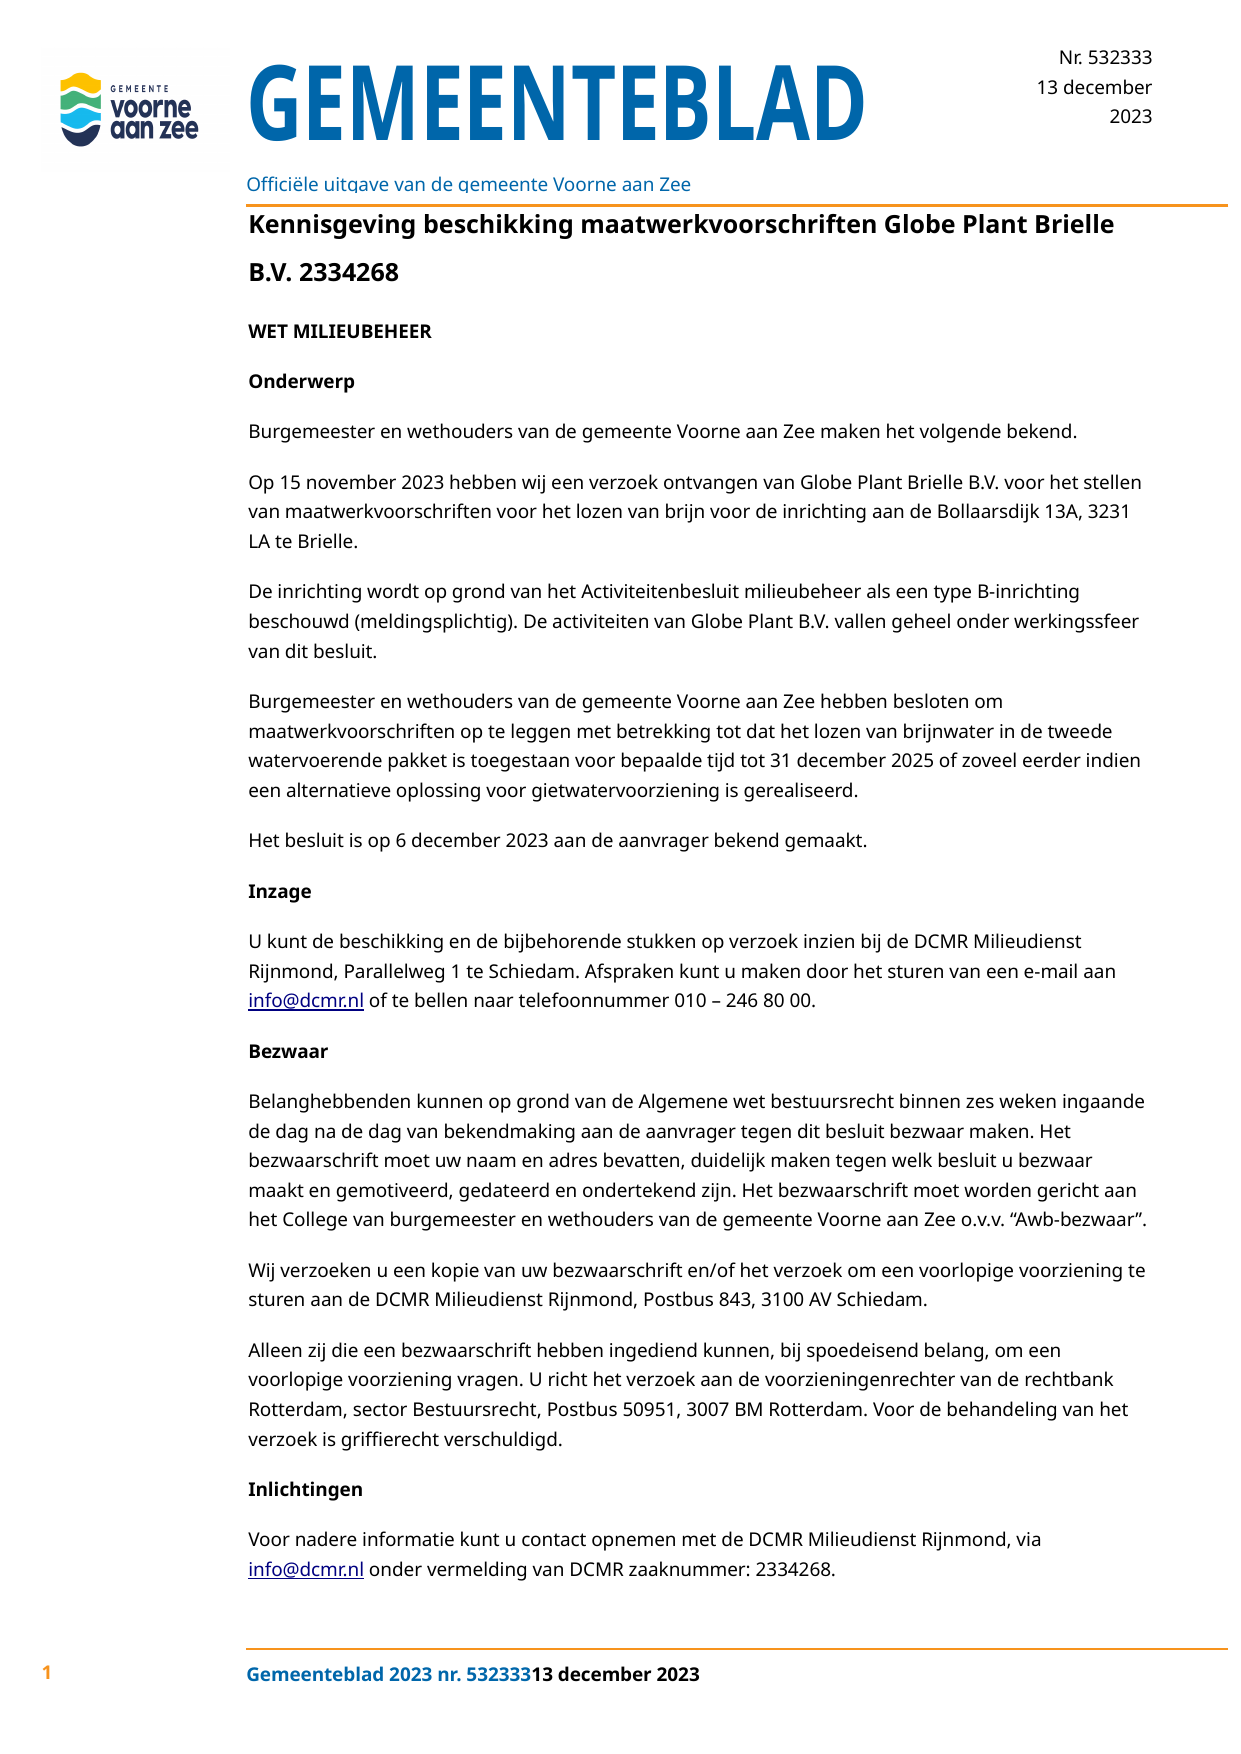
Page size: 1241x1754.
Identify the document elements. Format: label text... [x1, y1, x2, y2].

text Kennisgeving beschikking maatwerkvoorschriften Globe Plant Brielle B.V. 2334268 [248, 207, 1152, 288]
picture [41, 47, 231, 172]
text Op 15 november 2023 hebben wij een verzoek ontvangen van Globe Plant Brielle B.V. voor het stellen van maatwerkvoorschriften voor het lozen van brijn voor de inrichting aan de Bollaarsdijk 13A, 3231 LA te Brielle. [248, 469, 1152, 554]
text U kunt de beschikking en de bijbehorende stukken op verzoek inzien bij de DCMR Milieudienst Rijnmond, Parallelweg 1 te Schiedam. Afspraken kunt u maken door het sturen van een e-mail aan info@dcmr.nl of te bellen naar telefoonnummer 010 – 246 80 00. [248, 928, 1152, 1013]
text Inlichtingen [248, 1476, 1152, 1502]
text Bezwaar [248, 1038, 1152, 1064]
text Belanghebbenden kunnen op grond van de Algemene wet bestuursrecht binnen zes weken ingaande de dag na de dag van bekendmaking aan de aanvrager tegen dit besluit bezwaar maken. Het bezwaarschrift moet uw naam en adres bevatten, duidelijk maken tegen welk besluit u bezwaar maakt en gemotiveerd, gedateerd en ondertekend zijn. Het bezwaarschrift moet worden gericht aan het College van burgemeester en wethouders van de gemeente Voorne aan Zee o.v.v. “Awb-bezwaar”. [248, 1088, 1152, 1232]
text WET MILIEUBEHEER [248, 318, 1152, 344]
text Burgemeester en wethouders van de gemeente Voorne aan Zee maken het volgende bekend. [248, 419, 1152, 444]
text Inzage [248, 878, 1152, 904]
text De inrichting wordt op grond van het Activiteitenbesluit milieubeheer als een type B-inrichting beschouwd (meldingsplichtig). De activiteiten van Globe Plant B.V. vallen geheel onder werkingssfeer van dit besluit. [248, 579, 1152, 664]
text Wij verzoeken u een kopie van uw bezwaarschrift en/of het verzoek om een voorlopige voorziening te sturen aan de DCMR Milieudienst Rijnmond, Postbus 843, 3100 AV Schiedam. [248, 1257, 1152, 1312]
text Burgemeester en wethouders van de gemeente Voorne aan Zee hebben besloten om maatwerkvoorschriften op te leggen met betrekking tot dat het lozen van brijnwater in de tweede watervoerende pakket is toegestaan voor bepaalde tijd tot 31 december 2025 of zoveel eerder indien een alternatieve oplossing voor gietwatervoorziening is gerealiseerd. [248, 688, 1152, 803]
text Alleen zij die een bezwaarschrift hebben ingediend kunnen, bij spoedeisend belang, om een voorlopige voorziening vragen. U richt het verzoek aan de voorzieningenrechter van de rechtbank Rotterdam, sector Bestuursrecht, Postbus 50951, 3007 BM Rotterdam. Voor de behandeling van het verzoek is griffierecht verschuldigd. [248, 1337, 1152, 1452]
text Het besluit is op 6 december 2023 aan de aanvrager bekend gemaakt. [248, 827, 1152, 853]
text Onderwerp [248, 368, 1152, 394]
text Voor nadere informatie kunt u contact opnemen met de DCMR Milieudienst Rijnmond, via info@dcmr.nl onder vermelding van DCMR zaaknummer: 2334268. [248, 1527, 1152, 1582]
